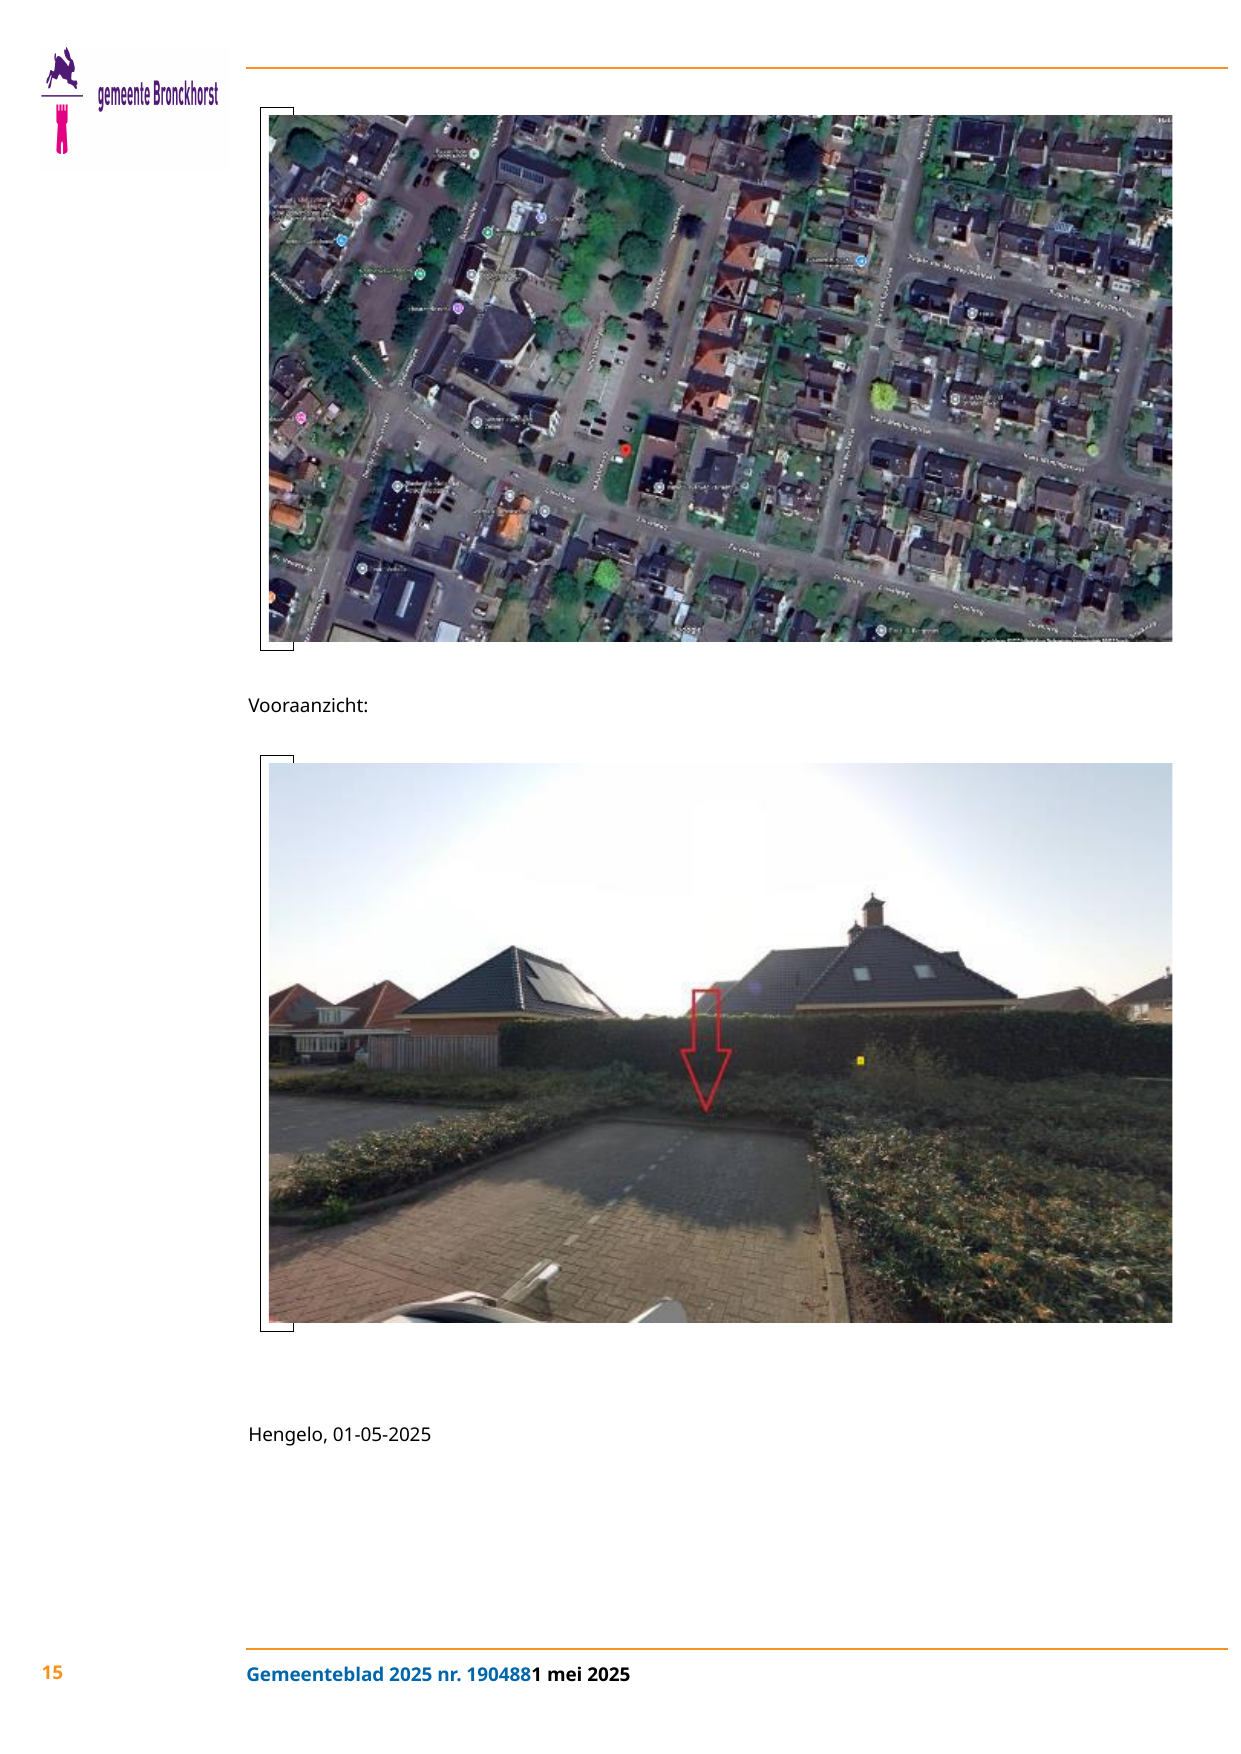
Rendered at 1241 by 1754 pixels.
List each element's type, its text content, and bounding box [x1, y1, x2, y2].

text Hengelo, 01-05-2025 [248, 1421, 1152, 1447]
picture [268, 115, 1173, 642]
picture [268, 763, 1173, 1323]
picture [41, 47, 231, 172]
text Vooraanzicht: [248, 693, 1152, 718]
